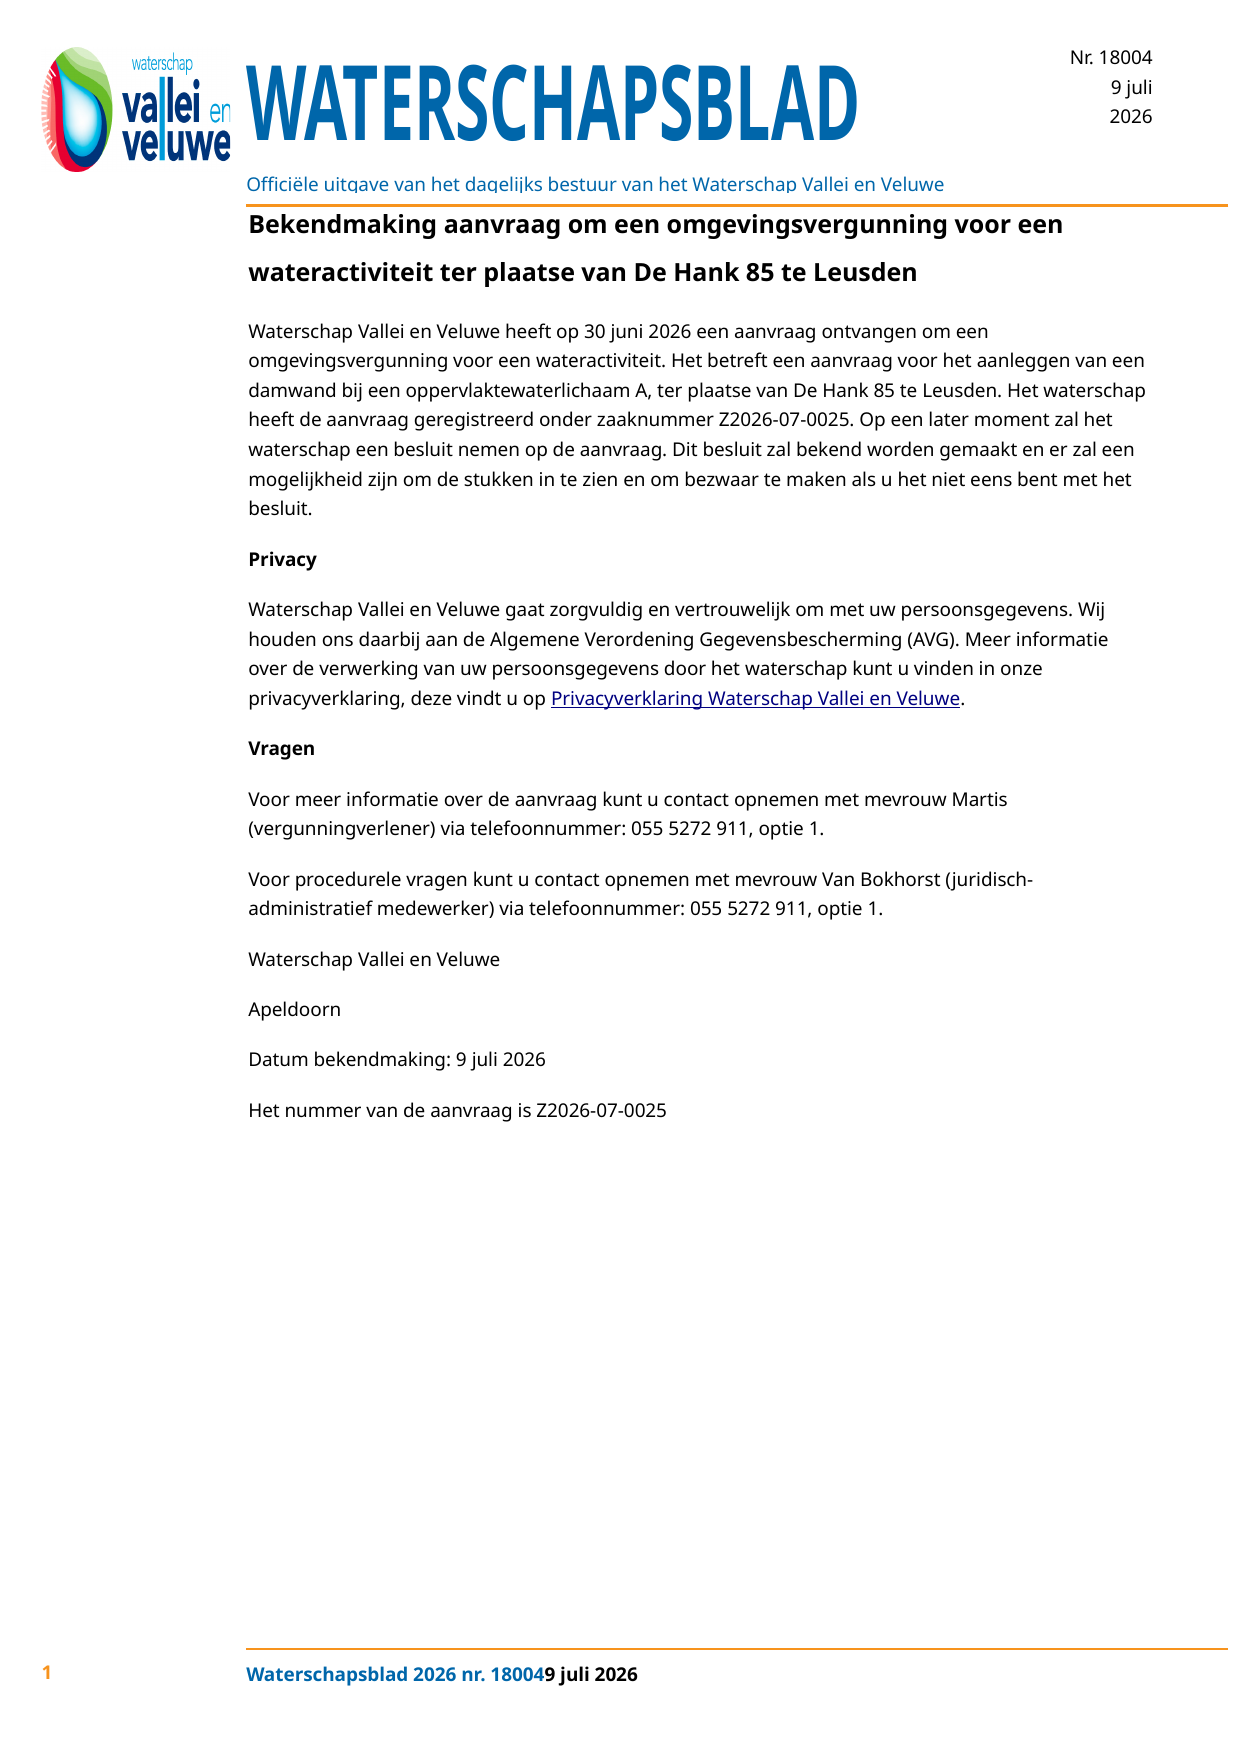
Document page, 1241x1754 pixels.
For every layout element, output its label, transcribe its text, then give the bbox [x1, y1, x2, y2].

text Waterschap Vallei en Veluwe [248, 946, 1152, 972]
text Het nummer van de aanvraag is Z2026-07-0025 [248, 1097, 1152, 1123]
text Waterschap Vallei en Veluwe heeft op 30 juni 2026 een aanvraag ontvangen om een omgevingsvergunning voor een wateractiviteit. Het betreft een aanvraag voor het aanleggen van een damwand bij een oppervlaktewaterlichaam A, ter plaatse van De Hank 85 te Leusden. Het waterschap heeft de aanvraag geregistreerd onder zaaknummer Z2026-07-0025. Op een later moment zal het waterschap een besluit nemen op de aanvraag. Dit besluit zal bekend worden gemaakt en er zal een mogelijkheid zijn om de stukken in te zien en om bezwaar te maken als u het niet eens bent met het besluit. [248, 318, 1152, 521]
picture [41, 47, 231, 172]
text Vragen [248, 735, 1152, 761]
text Apeldoorn [248, 996, 1152, 1022]
text Bekendmaking aanvraag om een omgevingsvergunning voor een wateractiviteit ter plaatse van De Hank 85 te Leusden [248, 207, 1152, 288]
text Privacy [248, 546, 1152, 572]
text Waterschap Vallei en Veluwe gaat zorgvuldig en vertrouwelijk om met uw persoonsgegevens. Wij houden ons daarbij aan de Algemene Verordening Gegevensbescherming (AVG). Meer informatie over de verwerking van uw persoonsgegevens door het waterschap kunt u vinden in onze privacyverklaring, deze vindt u op Privacyverklaring Waterschap Vallei en Veluwe. [248, 596, 1152, 711]
text Voor procedurele vragen kunt u contact opnemen met mevrouw Van Bokhorst (juridisch-administratief medewerker) via telefoonnummer: 055 5272 911, optie 1. [248, 866, 1152, 921]
text Voor meer informatie over de aanvraag kunt u contact opnemen met mevrouw Martis (vergunningverlener) via telefoonnummer: 055 5272 911, optie 1. [248, 786, 1152, 841]
text Datum bekendmaking: 9 juli 2026 [248, 1047, 1152, 1072]
